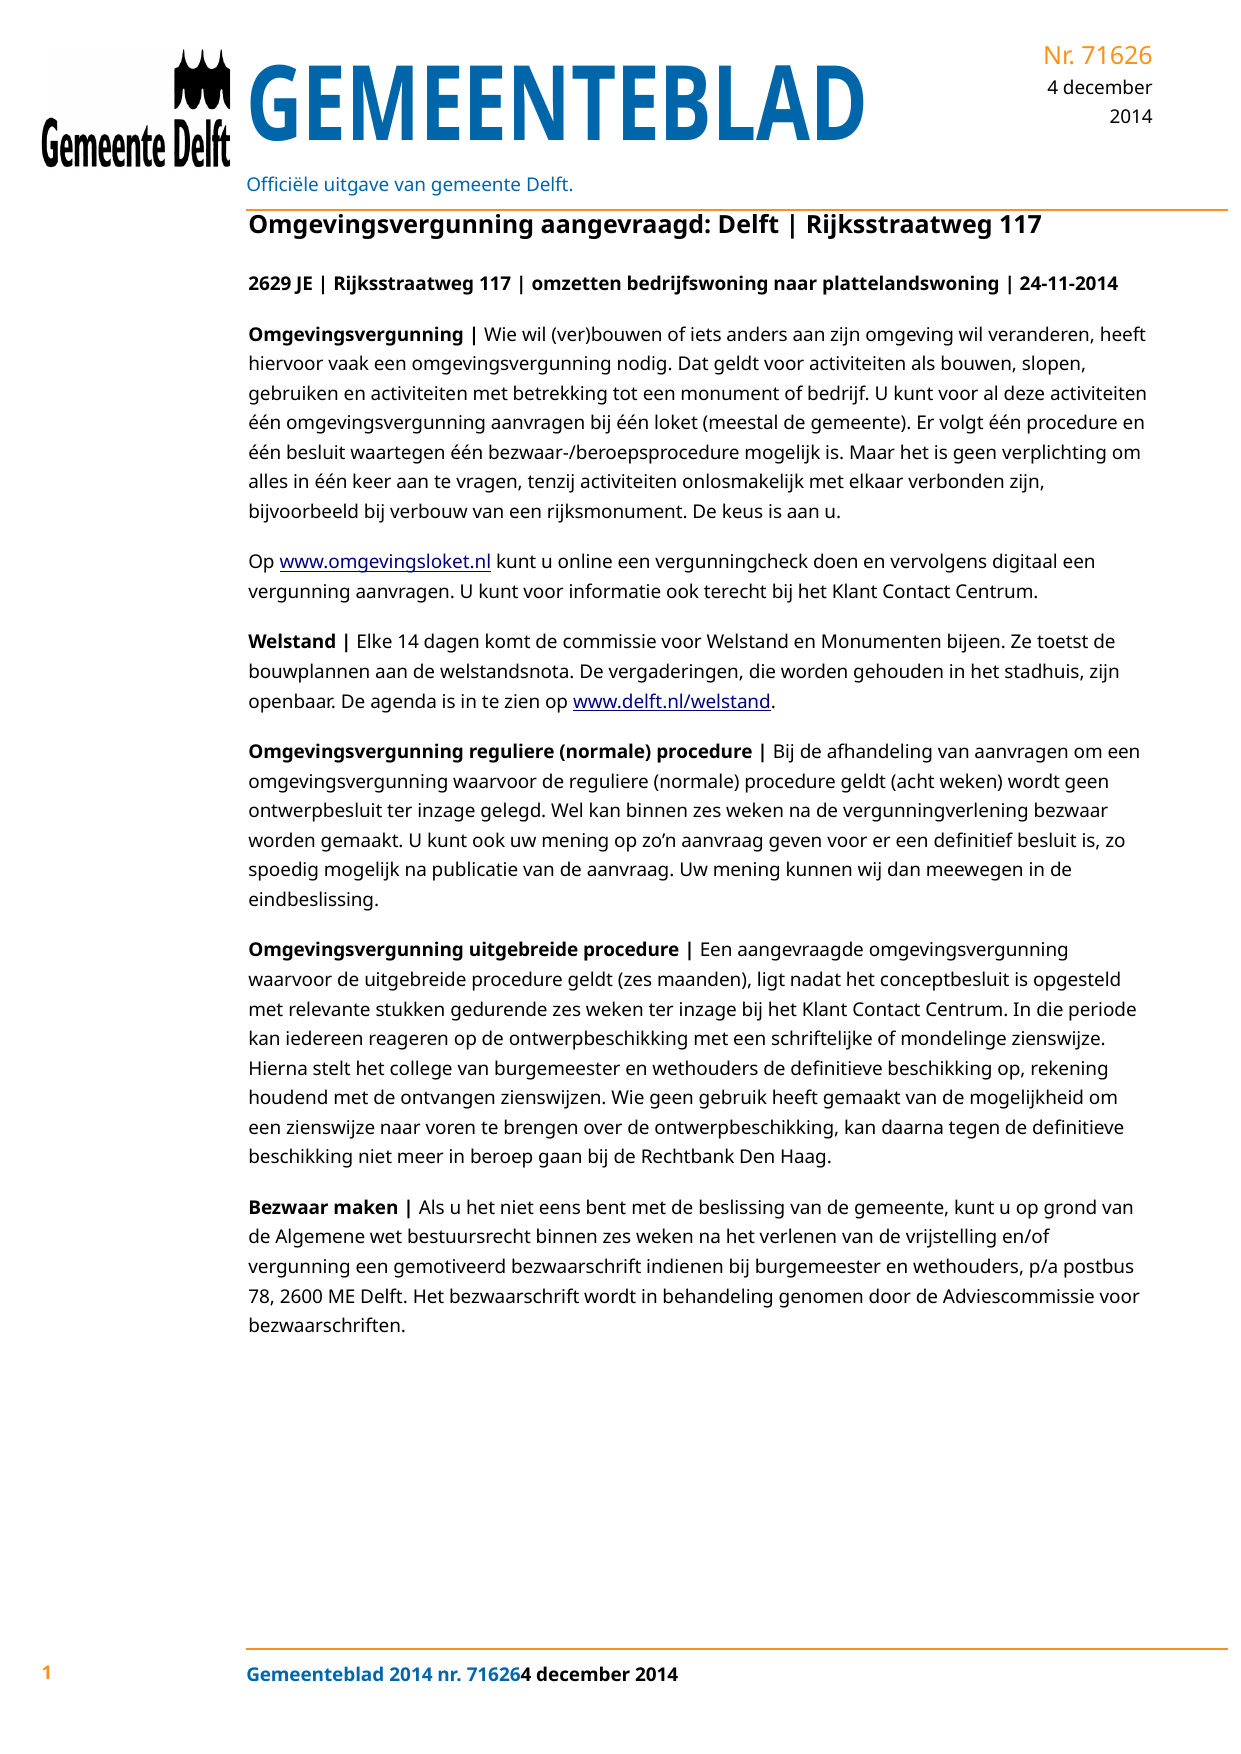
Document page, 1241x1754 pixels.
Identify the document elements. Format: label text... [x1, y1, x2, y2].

text Welstand | Elke 14 dagen komt de commissie voor Welstand en Monumenten bijeen. Ze toetst de bouwplannen aan de welstandsnota. De vergaderingen, die worden gehouden in het stadhuis, zijn openbaar. De agenda is in te zien op www.delft.nl/welstand. [248, 629, 1152, 713]
text Bezwaar maken | Als u het niet eens bent met de beslissing van de gemeente, kunt u op grond van de Algemene wet bestuursrecht binnen zes weken na het verlenen van de vrijstelling en/of vergunning een gemotiveerd bezwaarschrift indienen bij burgemeester en wethouders, p/a postbus 78, 2600 ME Delft. Het bezwaarschrift wordt in behandeling genomen door de Adviescommissie voor bezwaarschriften. [248, 1194, 1152, 1338]
text Op www.omgevingsloket.nl kunt u online een vergunningcheck doen en vervolgens digitaal een vergunning aanvragen. U kunt voor informatie ook terecht bij het Klant Contact Centrum. [248, 549, 1152, 604]
text Omgevingsvergunning aangevraagd: Delft | Rijksstraatweg 117 [248, 211, 1152, 241]
text Omgevingsvergunning reguliere (normale) procedure | Bij de afhandeling van aanvragen om een omgevingsvergunning waarvoor de reguliere (normale) procedure geldt (acht weken) wordt geen ontwerpbesluit ter inzage gelegd. Wel kan binnen zes weken na de vergunningverlening bezwaar worden gemaakt. U kunt ook uw mening op zo’n aanvraag geven voor er een definitief besluit is, zo spoedig mogelijk na publicatie van de aanvraag. Uw mening kunnen wij dan meewegen in de eindbeslissing. [248, 738, 1152, 912]
picture [41, 47, 231, 172]
text Omgevingsvergunning uitgebreide procedure | Een aangevraagde omgevingsvergunning waarvoor de uitgebreide procedure geldt (zes maanden), ligt nadat het conceptbesluit is opgesteld met relevante stukken gedurende zes weken ter inzage bij het Klant Contact Centrum. In die periode kan iedereen reageren op de ontwerpbeschikking met een schriftelijke of mondelinge zienswijze. Hierna stelt het college van burgemeester en wethouders de definitieve beschikking op, rekening houdend met de ontvangen zienswijzen. Wie geen gebruik heeft gemaakt van de mogelijkheid om een zienswijze naar voren te brengen over de ontwerpbeschikking, kan daarna tegen de definitieve beschikking niet meer in beroep gaan bij de Rechtbank Den Haag. [248, 937, 1152, 1169]
text Omgevingsvergunning | Wie wil (ver)bouwen of iets anders aan zijn omgeving wil veranderen, heeft hiervoor vaak een omgevingsvergunning nodig. Dat geldt voor activiteiten als bouwen, slopen, gebruiken en activiteiten met betrekking tot een monument of bedrijf. U kunt voor al deze activiteiten één omgevingsvergunning aanvragen bij één loket (meestal de gemeente). Er volgt één procedure en één besluit waartegen één bezwaar-/beroepsprocedure mogelijk is. Maar het is geen verplichting om alles in één keer aan te vragen, tenzij activiteiten onlosmakelijk met elkaar verbonden zijn, bijvoorbeeld bij verbouw van een rijksmonument. De keus is aan u. [248, 321, 1152, 524]
text 2629 JE | Rijksstraatweg 117 | omzetten bedrijfswoning naar plattelandswoning | 24-11-2014 [248, 270, 1152, 296]
